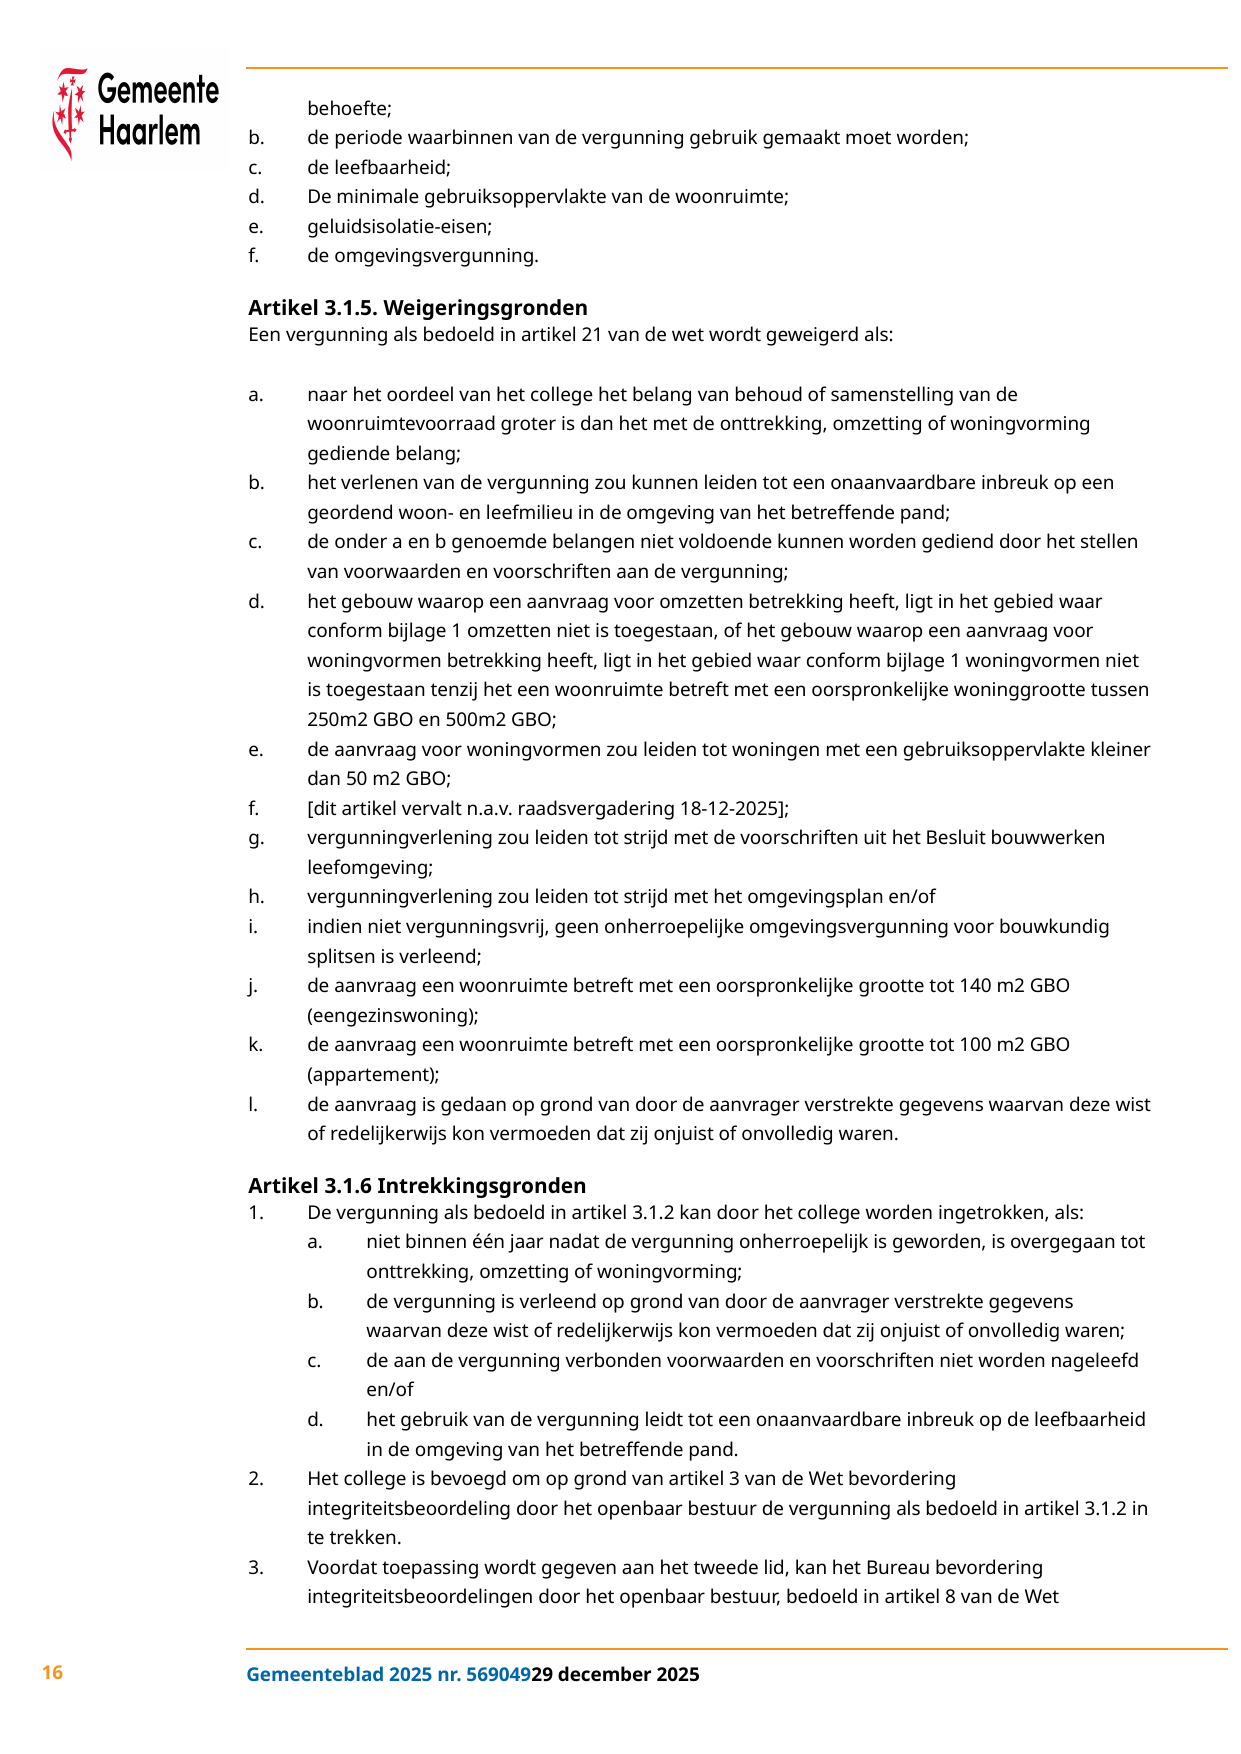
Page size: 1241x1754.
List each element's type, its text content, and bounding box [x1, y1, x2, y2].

list Het college is bevoegd om op grond van artikel 3 van de Wet bevordering integriteitsbeoordeling door het openbaar bestuur de vergunning als bedoeld in artikel 3.1.2 in te trekken. [248, 1465, 1152, 1550]
list de vergunning is verleend op grond van door de aanvrager verstrekte gegevens waarvan deze wist of redelijkerwijs kon vermoeden dat zij onjuist of onvolledig waren; [307, 1288, 1152, 1343]
list het gebouw waarop een aanvraag voor omzetten betrekking heeft, ligt in het gebied waar conform bijlage 1 omzetten niet is toegestaan, of het gebouw waarop een aanvraag voor woningvormen betrekking heeft, ligt in het gebied waar conform bijlage 1 woningvormen niet is toegestaan tenzij het een woonruimte betreft met een oorspronkelijke woninggrootte tussen 250m2 GBO en 500m2 GBO; [248, 588, 1152, 732]
list [dit artikel vervalt n.a.v. raadsvergadering 18-12-2025]; [248, 795, 1152, 821]
list de aanvraag een woonruimte betreft met een oorspronkelijke grootte tot 140 m2 GBO (eengezinswoning); [248, 972, 1152, 1028]
list de aanvraag een woonruimte betreft met een oorspronkelijke grootte tot 100 m2 GBO (appartement); [248, 1032, 1152, 1087]
text Een vergunning als bedoeld in artikel 21 van de wet wordt geweigerd als: [248, 322, 1152, 347]
list de periode waarbinnen van de vergunning gebruik gemaakt moet worden; [248, 124, 1152, 150]
list de aan de vergunning verbonden voorwaarden en voorschriften niet worden nageleefd en/of [307, 1347, 1152, 1402]
list geluidsisolatie-eisen; [248, 213, 1152, 239]
list het gebruik van de vergunning leidt tot een onaanvaardbare inbreuk op de leefbaarheid in de omgeving van het betreffende pand. [307, 1406, 1152, 1462]
list de aanvraag is gedaan op grond van door de aanvrager verstrekte gegevens waarvan deze wist of redelijkerwijs kon vermoeden dat zij onjuist of onvolledig waren. [248, 1091, 1152, 1146]
text Artikel 3.1.6 Intrekkingsgronden [248, 1171, 1152, 1199]
picture [41, 47, 231, 172]
list het verlenen van de vergunning zou kunnen leiden tot een onaanvaardbare inbreuk op een geordend woon- en leefmilieu in de omgeving van het betreffende pand; [248, 469, 1152, 525]
list naar het oordeel van het college het belang van behoud of samenstelling van de woonruimtevoorraad groter is dan het met de onttrekking, omzetting of woningvorming gediende belang; [248, 381, 1152, 466]
list vergunningverlening zou leiden tot strijd met het omgevingsplan en/of [248, 884, 1152, 909]
list de onder a en b genoemde belangen niet voldoende kunnen worden gediend door het stellen van voorwaarden en voorschriften aan de vergunning; [248, 529, 1152, 584]
list indien niet vergunningsvrij, geen onherroepelijke omgevingsvergunning voor bouwkundig splitsen is verleend; [248, 913, 1152, 968]
list de omgevingsvergunning. [248, 243, 1152, 268]
list niet binnen één jaar nadat de vergunning onherroepelijk is geworden, is overgegaan tot onttrekking, omzetting of woningvorming; [307, 1229, 1152, 1284]
list De vergunning als bedoeld in artikel 3.1.2 kan door het college worden ingetrokken, als: [248, 1199, 1152, 1225]
text Artikel 3.1.5. Weigeringsgronden [248, 293, 1152, 322]
list Voordat toepassing wordt gegeven aan het tweede lid, kan het Bureau bevordering integriteitsbeoordelingen door het openbaar bestuur, bedoeld in artikel 8 van de Wet [248, 1554, 1152, 1609]
list de aanvraag voor woningvormen zou leiden tot woningen met een gebruiksoppervlakte kleiner dan 50 m2 GBO; [248, 736, 1152, 791]
list de leefbaarheid; [248, 154, 1152, 180]
list behoefte; [248, 95, 1152, 121]
list De minimale gebruiksoppervlakte van de woonruimte; [248, 183, 1152, 209]
list vergunningverlening zou leiden tot strijd met de voorschriften uit het Besluit bouwwerken leefomgeving; [248, 824, 1152, 880]
